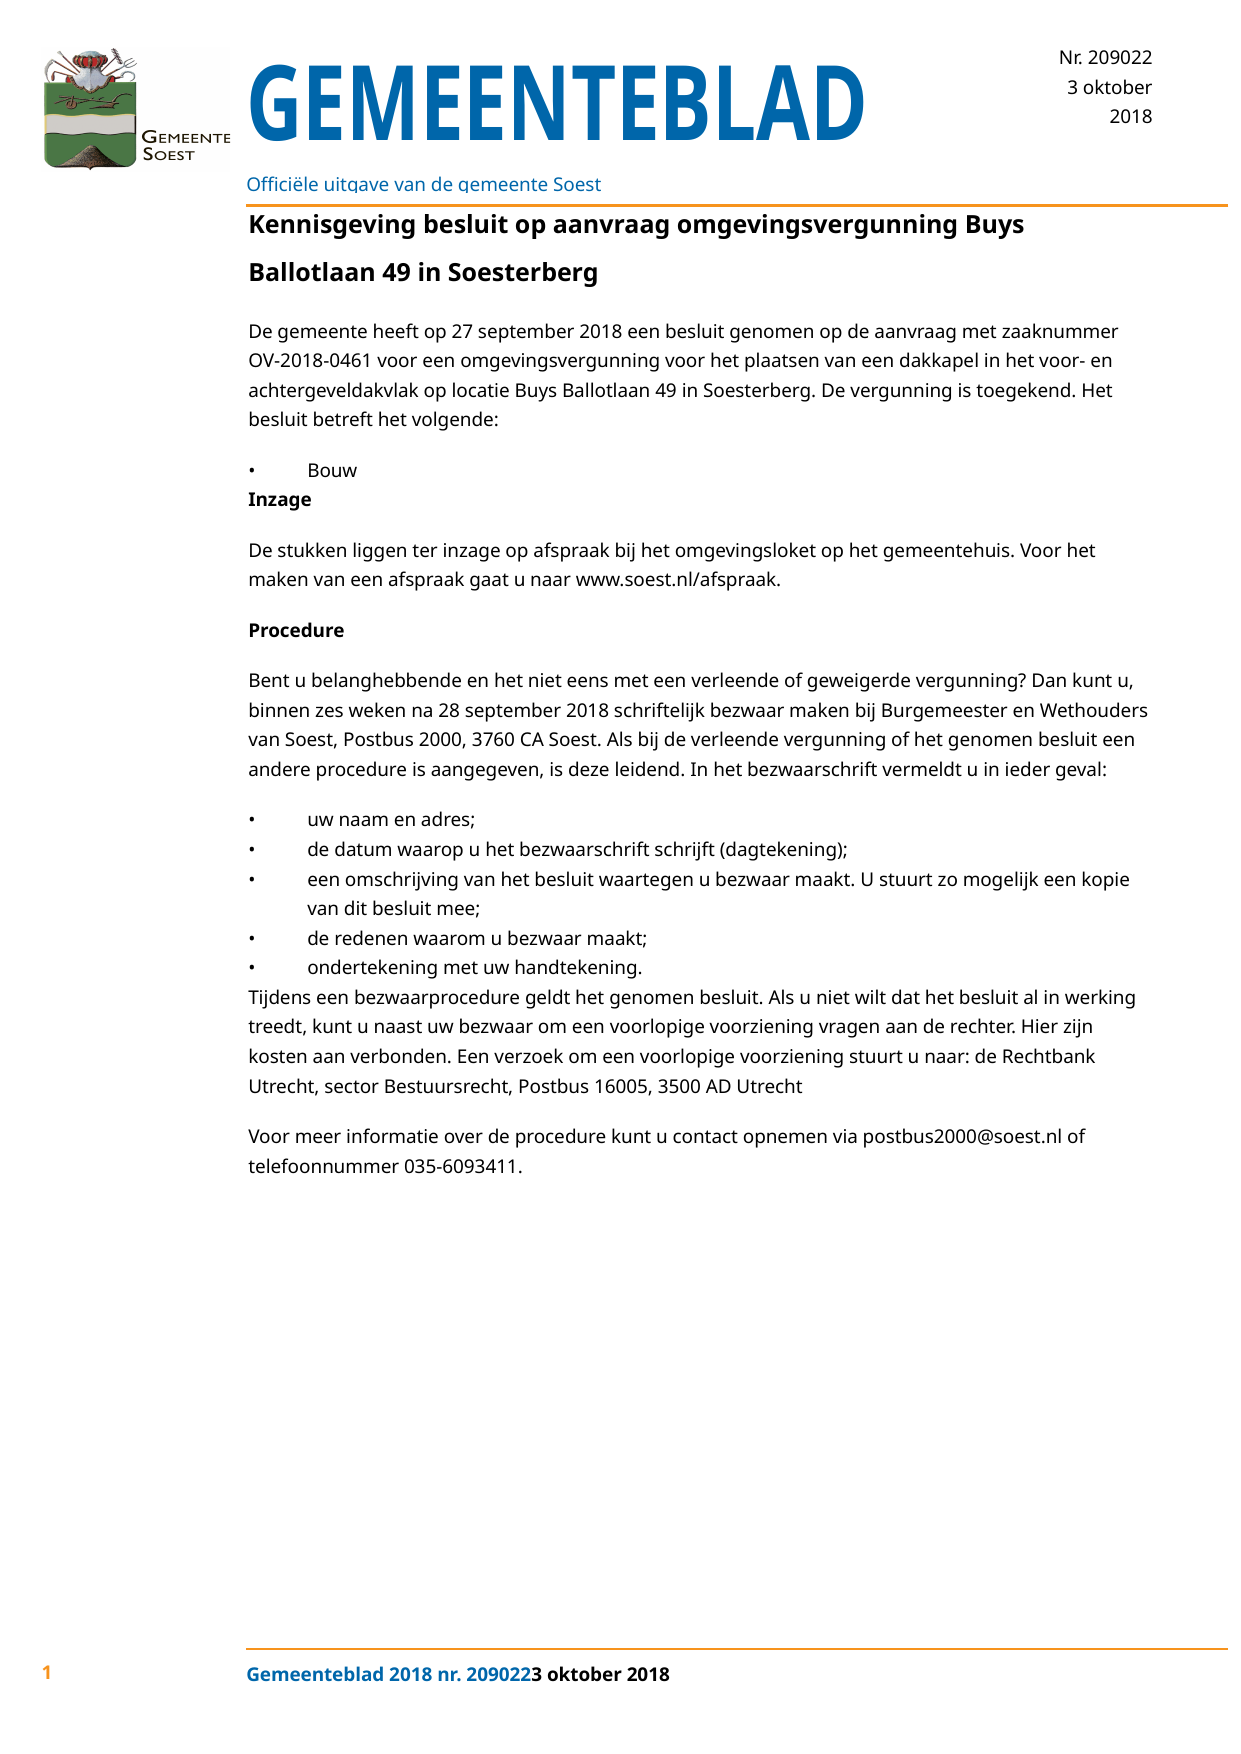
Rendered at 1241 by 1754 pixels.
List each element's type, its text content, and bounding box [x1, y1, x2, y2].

text De gemeente heeft op 27 september 2018 een besluit genomen op de aanvraag met zaaknummer OV-2018-0461 voor een omgevingsvergunning voor het plaatsen van een dakkapel in het voor- en achtergeveldakvlak op locatie Buys Ballotlaan 49 in Soesterberg. De vergunning is toegekend. Het besluit betreft het volgende: [248, 318, 1152, 432]
list uw naam en adres; [248, 807, 1152, 832]
text Procedure [248, 617, 1152, 643]
text Kennisgeving besluit op aanvraag omgevingsvergunning Buys Ballotlaan 49 in Soesterberg [248, 207, 1152, 288]
text Inzage [248, 487, 1152, 512]
list een omschrijving van het besluit waartegen u bezwaar maakt. U stuurt zo mogelijk een kopie van dit besluit mee; [248, 866, 1152, 921]
list de datum waarop u het bezwaarschrift schrijft (dagtekening); [248, 836, 1152, 862]
list ondertekening met uw handtekening. [248, 954, 1152, 980]
text Bent u belanghebbende en het niet eens met een verleende of geweigerde vergunning? Dan kunt u, binnen zes weken na 28 september 2018 schriftelijk bezwaar maken bij Burgemeester en Wethouders van Soest, Postbus 2000, 3760 CA Soest. Als bij de verleende vergunning of het genomen besluit een andere procedure is aangegeven, is deze leidend. In het bezwaarschrift vermeldt u in ieder geval: [248, 667, 1152, 782]
picture [41, 47, 231, 172]
text Voor meer informatie over de procedure kunt u contact opnemen via postbus2000@soest.nl of telefoonnummer 035-6093411. [248, 1123, 1152, 1179]
list Bouw [248, 457, 1152, 483]
list de redenen waarom u bezwaar maakt; [248, 925, 1152, 951]
text De stukken liggen ter inzage op afspraak bij het omgevingsloket op het gemeentehuis. Voor het maken van een afspraak gaat u naar www.soest.nl/afspraak. [248, 537, 1152, 592]
text Tijdens een bezwaarprocedure geldt het genomen besluit. Als u niet wilt dat het besluit al in werking treedt, kunt u naast uw bezwaar om een voorlopige voorziening vragen aan de rechter. Hier zijn kosten aan verbonden. Een verzoek om een voorlopige voorziening stuurt u naar: de Rechtbank Utrecht, sector Bestuursrecht, Postbus 16005, 3500 AD Utrecht [248, 984, 1152, 1099]
